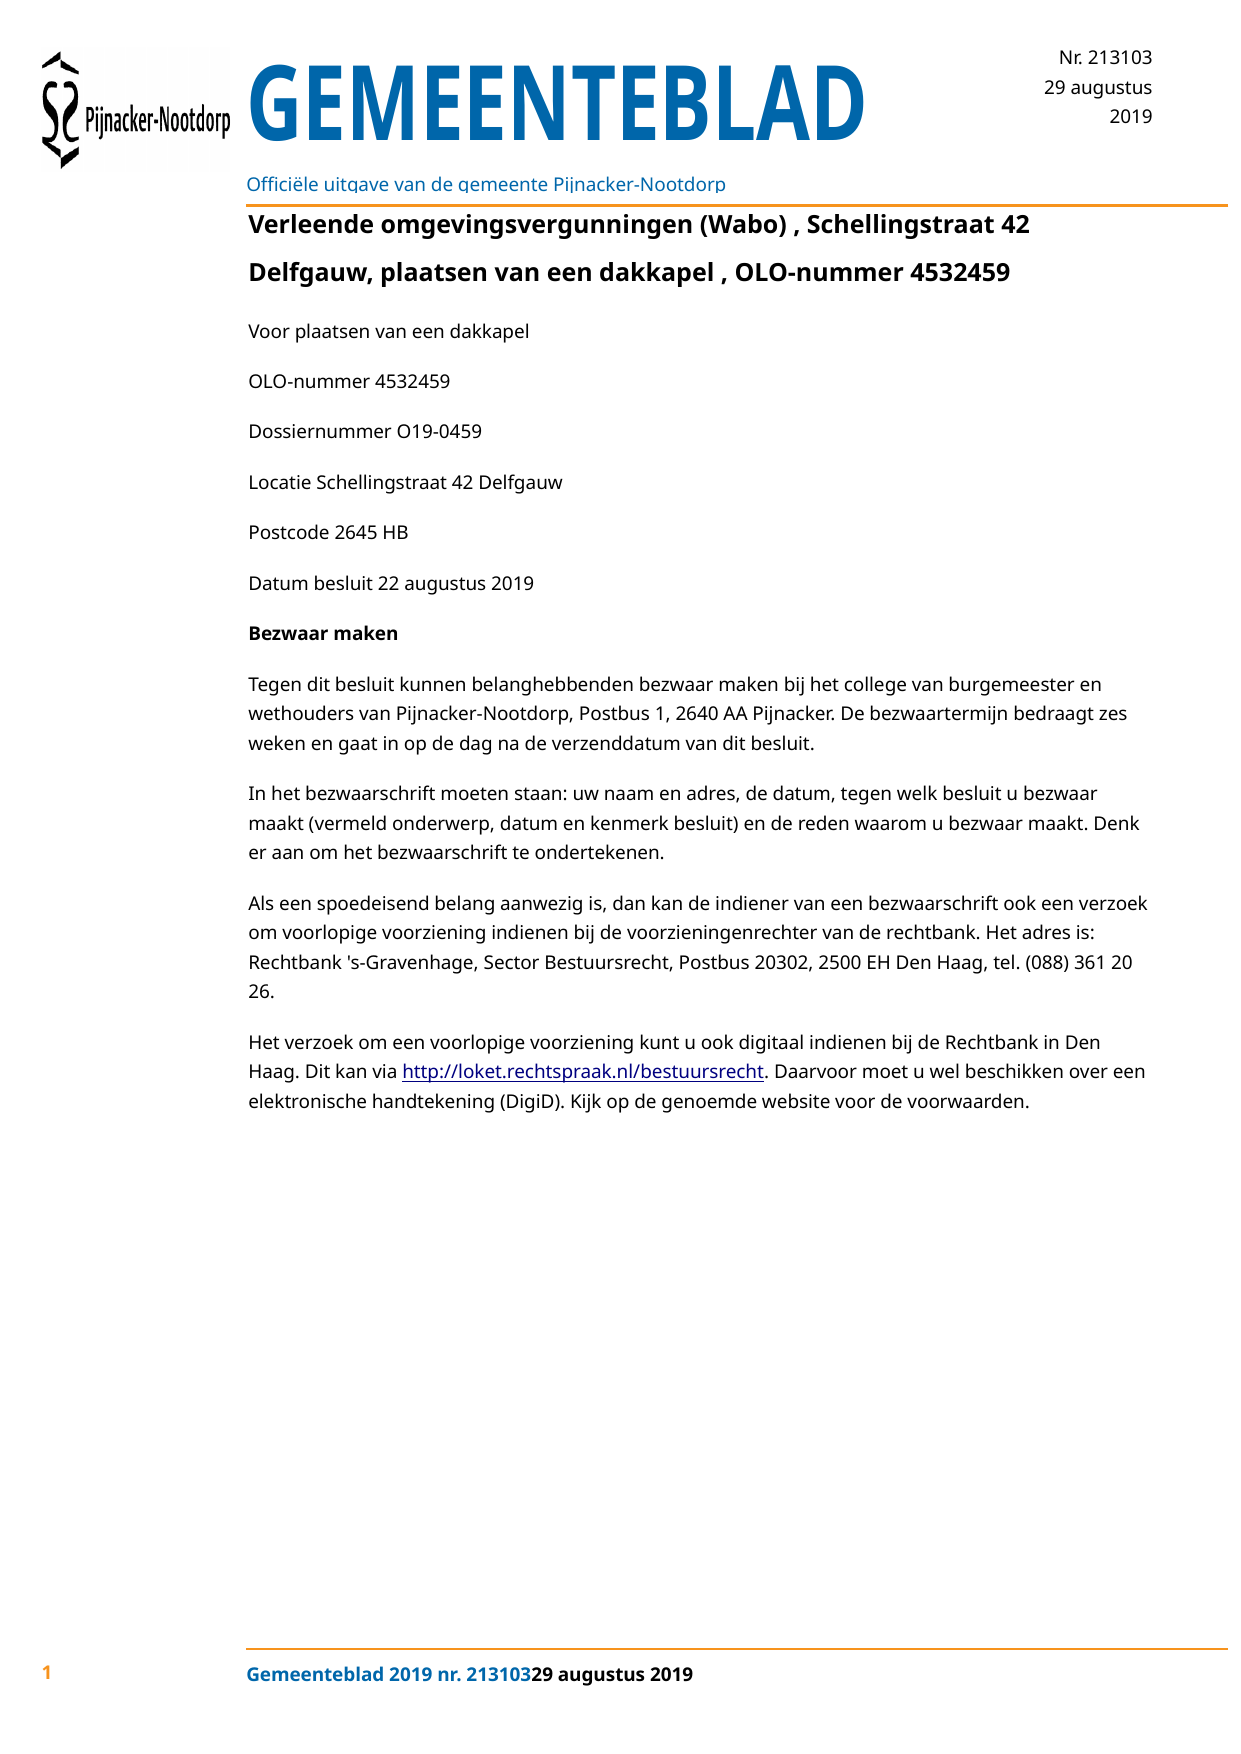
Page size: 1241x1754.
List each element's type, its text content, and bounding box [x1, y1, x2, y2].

text Verleende omgevingsvergunningen (Wabo) , Schellingstraat 42 Delfgauw, plaatsen van een dakkapel , OLO-nummer 4532459 [248, 207, 1152, 288]
text Postcode 2645 HB [248, 519, 1152, 545]
text Locatie Schellingstraat 42 Delfgauw [248, 469, 1152, 495]
text Dossiernummer O19-0459 [248, 419, 1152, 444]
text Tegen dit besluit kunnen belanghebbenden bezwaar maken bij het college van burgemeester en wethouders van Pijnacker-Nootdorp, Postbus 1, 2640 AA Pijnacker. De bezwaartermijn bedraagt zes weken en gaat in op de dag na de verzenddatum van dit besluit. [248, 671, 1152, 756]
text Als een spoedeisend belang aanwezig is, dan kan de indiener van een bezwaarschrift ook een verzoek om voorlopige voorziening indienen bij de voorzieningenrechter van de rechtbank. Het adres is: Rechtbank 's-Gravenhage, Sector Bestuursrecht, Postbus 20302, 2500 EH Den Haag, tel. (088) 361 20 26. [248, 890, 1152, 1004]
text Bezwaar maken [248, 620, 1152, 646]
text Voor plaatsen van een dakkapel [248, 318, 1152, 344]
text Het verzoek om een voorlopige voorziening kunt u ook digitaal indienen bij de Rechtbank in Den Haag. Dit kan via http://loket.rechtspraak.nl/bestuursrecht. Daarvoor moet u wel beschikken over een elektronische handtekening (DigiD). Kijk op de genoemde website voor de voorwaarden. [248, 1029, 1152, 1114]
text In het bezwaarschrift moeten staan: uw naam en adres, de datum, tegen welk besluit u bezwaar maakt (vermeld onderwerp, datum en kenmerk besluit) en de reden waarom u bezwaar maakt. Denk er aan om het bezwaarschrift te ondertekenen. [248, 780, 1152, 865]
text OLO-nummer 4532459 [248, 368, 1152, 394]
text Datum besluit 22 augustus 2019 [248, 570, 1152, 596]
picture [41, 47, 231, 172]
